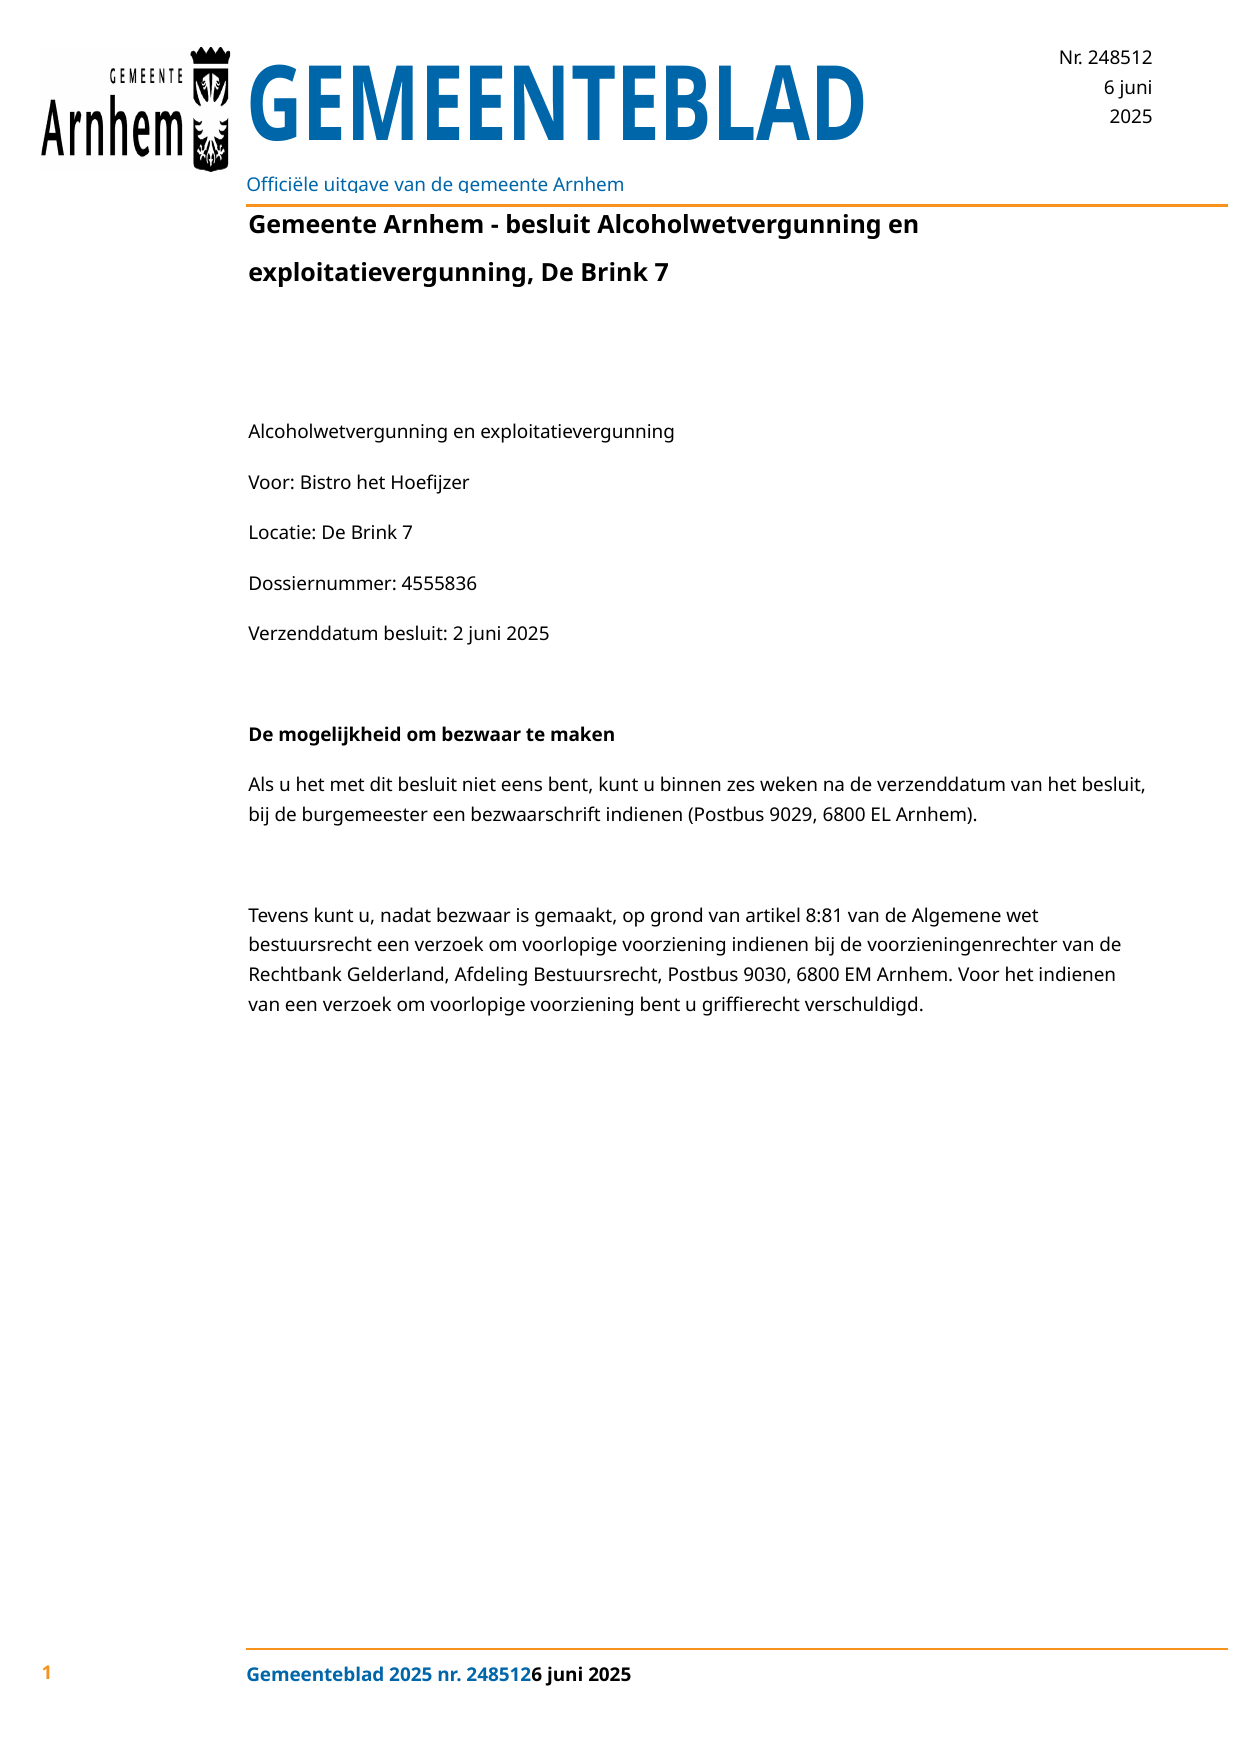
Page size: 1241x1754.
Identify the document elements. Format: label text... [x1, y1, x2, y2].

text Verzenddatum besluit: 2 juni 2025 [248, 620, 1152, 646]
text Gemeente Arnhem - besluit Alcoholwetvergunning en exploitatievergunning, De Brink 7 [248, 207, 1152, 288]
text Tevens kunt u, nadat bezwaar is gemaakt, op grond van artikel 8:81 van de Algemene wet bestuursrecht een verzoek om voorlopige voorziening indienen bij de voorzieningenrechter van de Rechtbank Gelderland, Afdeling Bestuursrecht, Postbus 9030, 6800 EM Arnhem. Voor het indienen van een verzoek om voorlopige voorziening bent u griffierecht verschuldigd. [248, 902, 1152, 1017]
text De mogelijkheid om bezwaar te maken [248, 721, 1152, 747]
text Als u het met dit besluit niet eens bent, kunt u binnen zes weken na de verzenddatum van het besluit, bij de burgemeester een bezwaarschrift indienen (Postbus 9029, 6800 EL Arnhem). [248, 772, 1152, 827]
text Dossiernummer: 4555836 [248, 570, 1152, 596]
text Voor: Bistro het Hoefijzer [248, 469, 1152, 495]
text Alcoholwetvergunning en exploitatievergunning [248, 419, 1152, 444]
text Locatie: De Brink 7 [248, 519, 1152, 545]
picture [41, 47, 231, 172]
